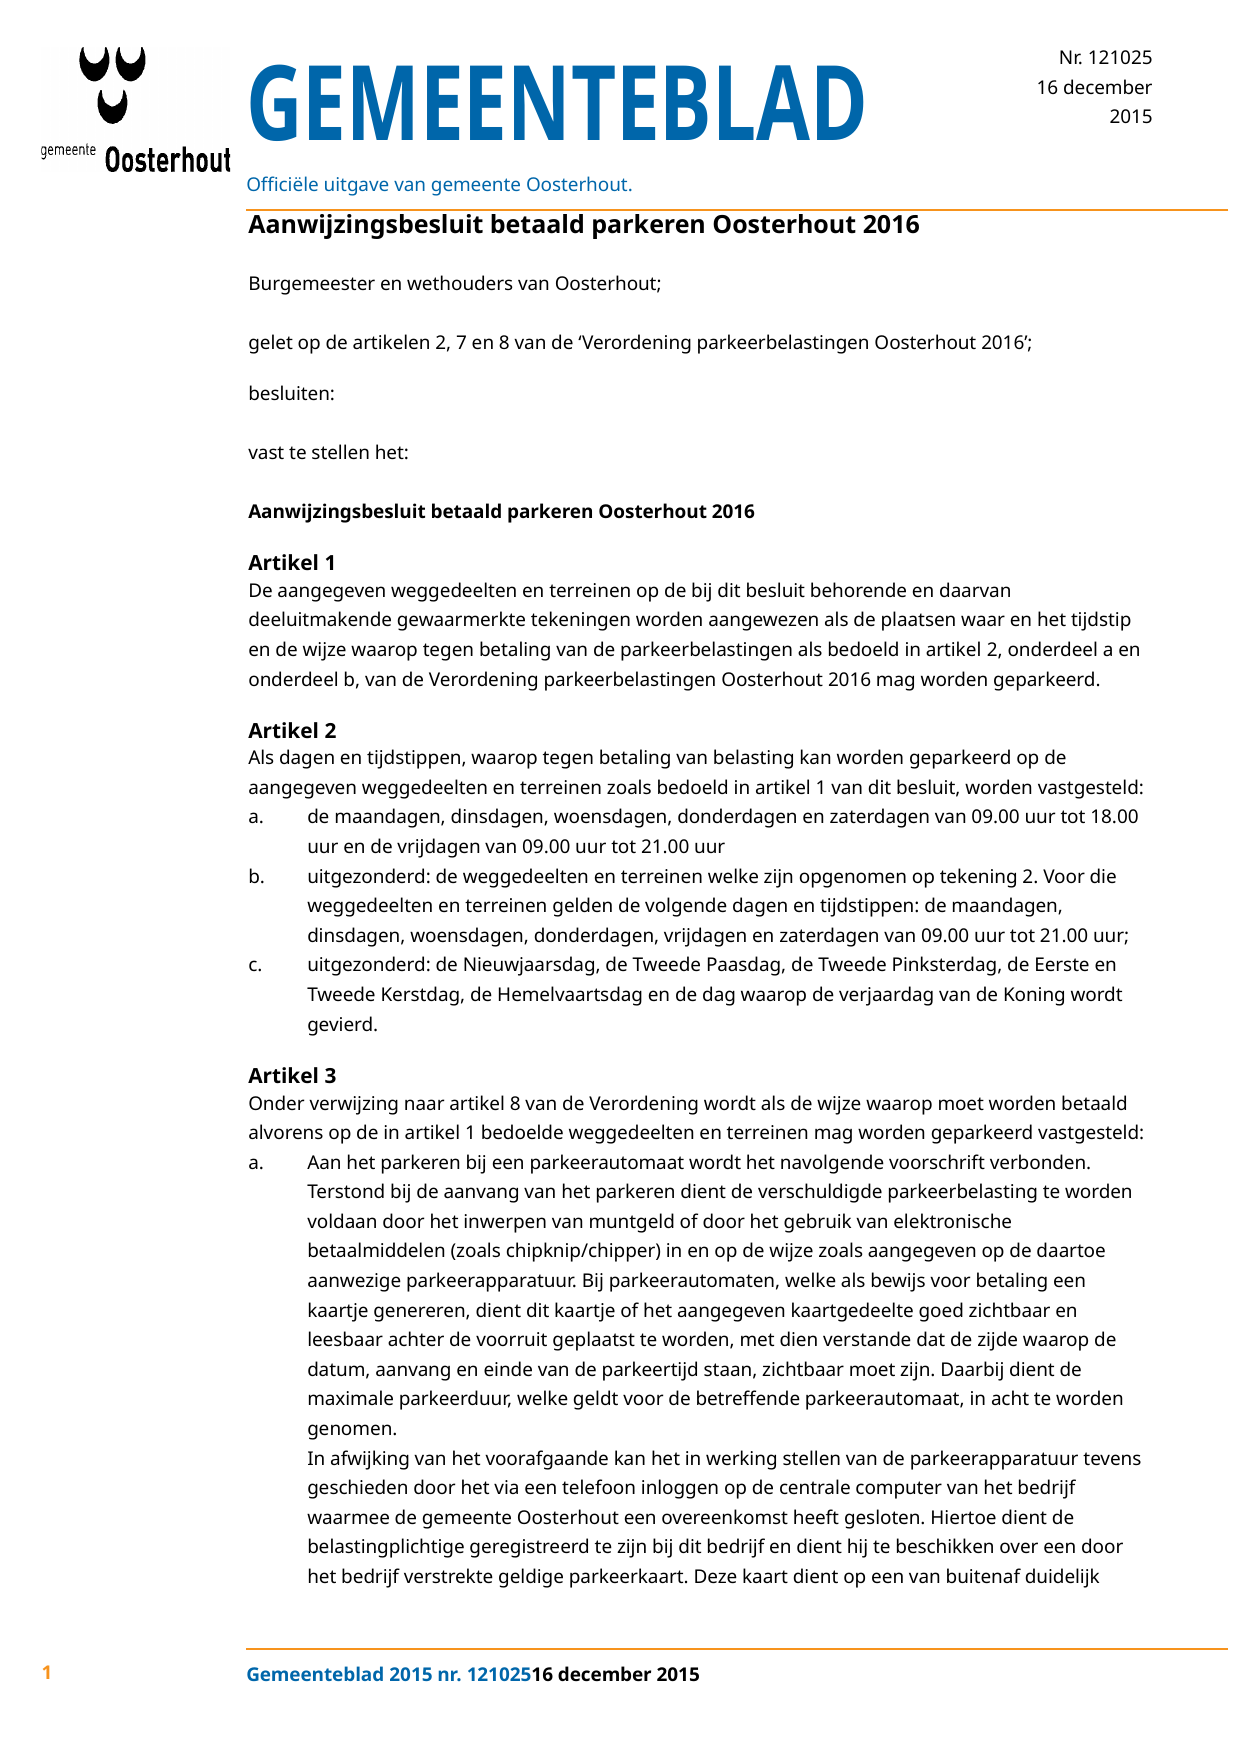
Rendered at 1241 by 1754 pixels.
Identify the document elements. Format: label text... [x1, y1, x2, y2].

list Aan het parkeren bij een parkeerautomaat wordt het navolgende voorschrift verbonden. Terstond bij de aanvang van het parkeren dient de verschuldigde parkeerbelasting te worden voldaan door het inwerpen van muntgeld of door het gebruik van elektronische betaalmiddelen (zoals chipknip/chipper) in en op de wijze zoals aangegeven op de daartoe aanwezige parkeerapparatuur. Bij parkeerautomaten, welke als bewijs voor betaling een kaartje genereren, dient dit kaartje of het aangegeven kaartgedeelte goed zichtbaar en leesbaar achter de voorruit geplaatst te worden, met dien verstande dat de zijde waarop de datum, aanvang en einde van de parkeertijd staan, zichtbaar moet zijn. Daarbij dient de maximale parkeerduur, welke geldt voor de betreffende parkeerautomaat, in acht te worden genomen. [248, 1149, 1152, 1441]
text gelet op de artikelen 2, 7 en 8 van de ‘Verordening parkeerbelastingen Oosterhout 2016’; [248, 329, 1152, 355]
text Aanwijzingsbesluit betaald parkeren Oosterhout 2016 [248, 211, 1152, 241]
text Artikel 3 [248, 1061, 1152, 1090]
text De aangegeven weggedeelten en terreinen op de bij dit besluit behorende en daarvan deeluitmakende gewaarmerkte tekeningen worden aangewezen als de plaatsen waar en het tijdstip en de wijze waarop tegen betaling van de parkeerbelastingen als bedoeld in artikel 2, onderdeel a en onderdeel b, van de Verordening parkeerbelastingen Oosterhout 2016 mag worden geparkeerd. [248, 577, 1152, 691]
text Als dagen en tijdstippen, waarop tegen betaling van belasting kan worden geparkeerd op de aangegeven weggedeelten en terreinen zoals bedoeld in artikel 1 van dit besluit, worden vastgesteld: [248, 744, 1152, 800]
text vast te stellen het: [248, 439, 1152, 465]
text Artikel 2 [248, 716, 1152, 744]
list In afwijking van het voorafgaande kan het in werking stellen van de parkeerapparatuur tevens geschieden door het via een telefoon inloggen op de centrale computer van het bedrijf waarmee de gemeente Oosterhout een overeenkomst heeft gesloten. Hiertoe dient de belastingplichtige geregistreerd te zijn bij dit bedrijf en dient hij te beschikken over een door het bedrijf verstrekte geldige parkeerkaart. Deze kaart dient op een van buitenaf duidelijk [248, 1445, 1152, 1589]
text besluiten: [248, 380, 1152, 406]
text Aanwijzingsbesluit betaald parkeren Oosterhout 2016 [248, 498, 1152, 524]
picture [41, 47, 231, 172]
list uitgezonderd: de Nieuwjaarsdag, de Tweede Paasdag, de Tweede Pinksterdag, de Eerste en Tweede Kerstdag, de Hemelvaartsdag en de dag waarop de verjaardag van de Koning wordt gevierd. [248, 952, 1152, 1037]
text Artikel 1 [248, 548, 1152, 577]
text Burgemeester en wethouders van Oosterhout; [248, 270, 1152, 296]
list uitgezonderd: de weggedeelten en terreinen welke zijn opgenomen op tekening 2. Voor die weggedeelten en terreinen gelden de volgende dagen en tijdstippen: de maandagen, dinsdagen, woensdagen, donderdagen, vrijdagen en zaterdagen van 09.00 uur tot 21.00 uur; [248, 863, 1152, 948]
text Onder verwijzing naar artikel 8 van de Verordening wordt als de wijze waarop moet worden betaald alvorens op de in artikel 1 bedoelde weggedeelten en terreinen mag worden geparkeerd vastgesteld: [248, 1090, 1152, 1145]
list de maandagen, dinsdagen, woensdagen, donderdagen en zaterdagen van 09.00 uur tot 18.00 uur en de vrijdagen van 09.00 uur tot 21.00 uur [248, 804, 1152, 859]
